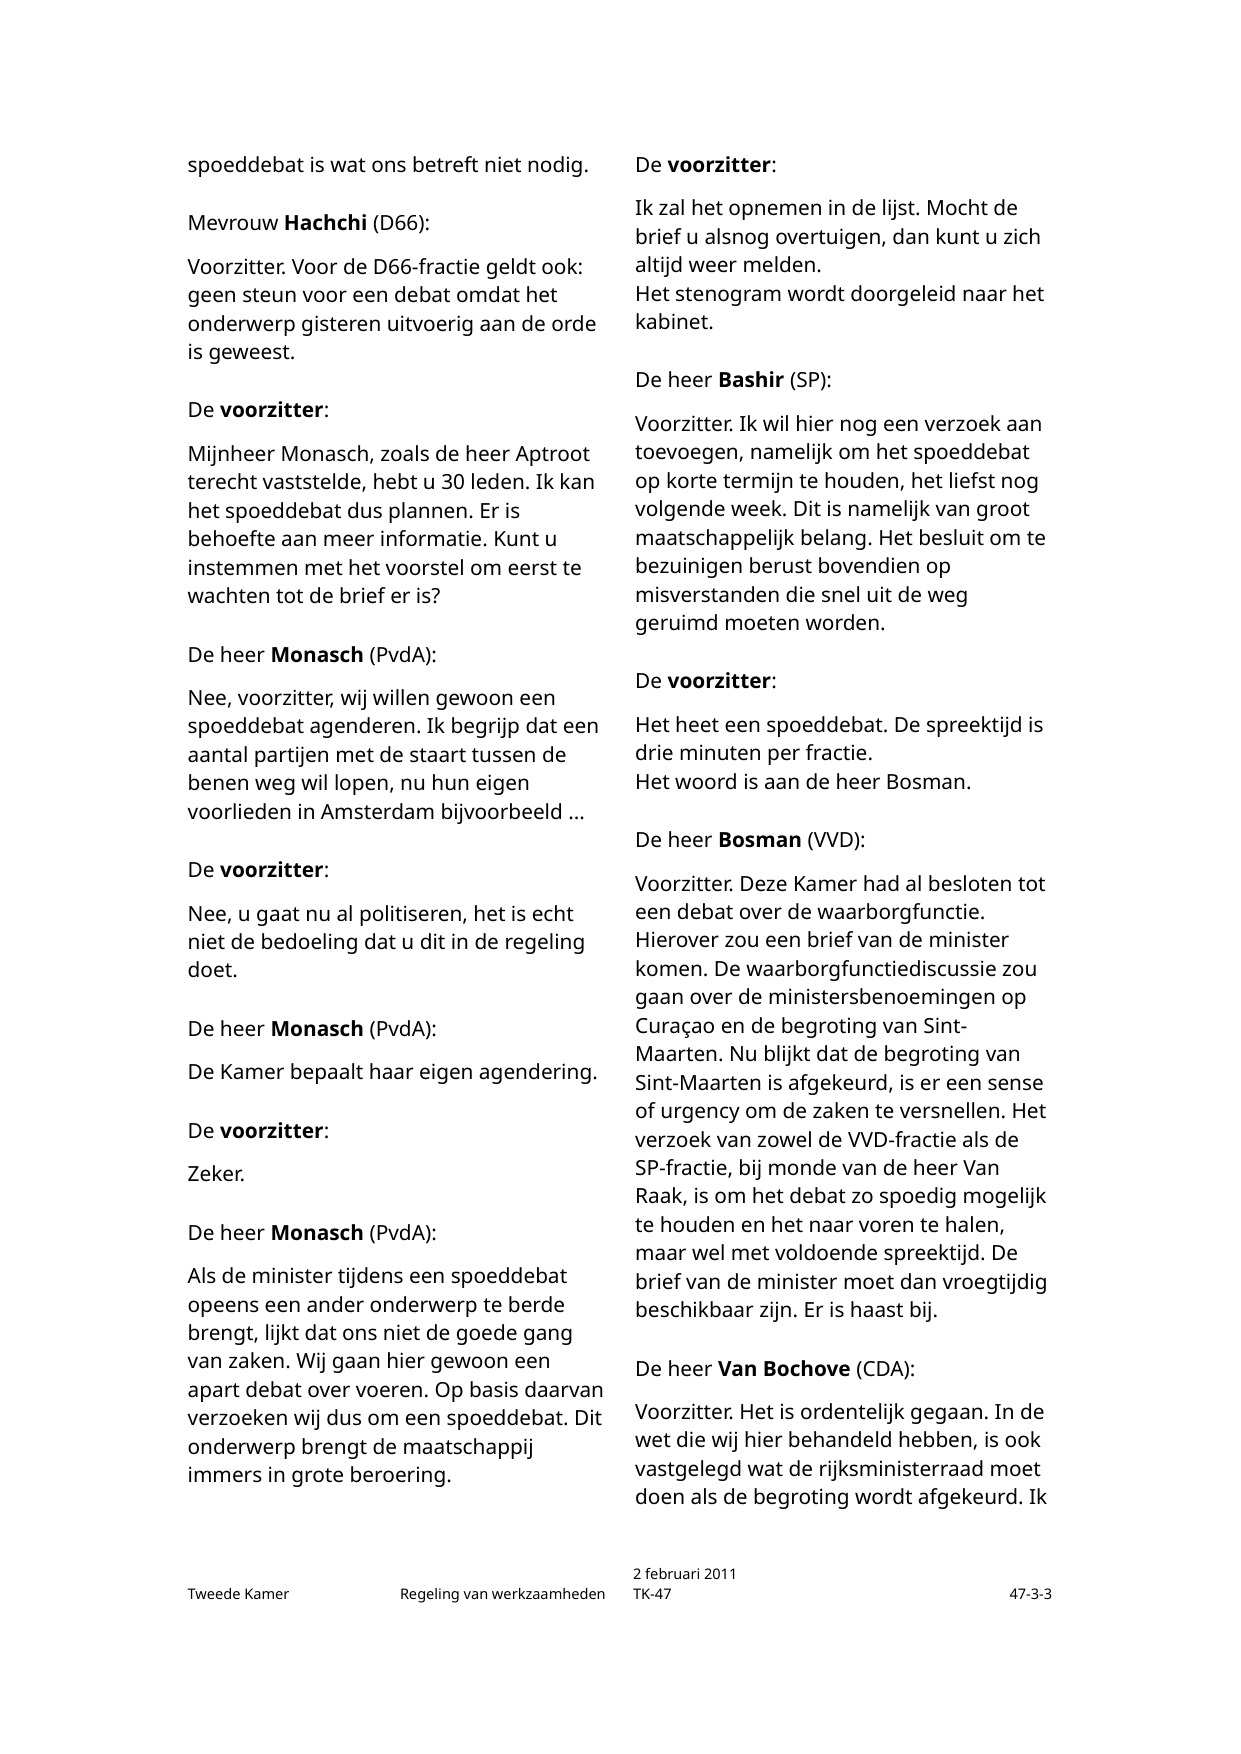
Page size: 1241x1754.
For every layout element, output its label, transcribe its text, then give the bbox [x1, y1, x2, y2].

text Nee, u gaat nu al politiseren, het is echt niet de bedoeling dat u dit in de regeling doet. [187, 899, 605, 984]
text Het stenogram wordt doorgeleid naar het kabinet. [635, 279, 1053, 336]
text Voorzitter. Ik wil hier nog een verzoek aan toevoegen, namelijk om het spoeddebat op korte termijn te houden, het liefst nog volgende week. Dit is namelijk van groot maatschappelijk belang. Het besluit om te bezuinigen berust bovendien op misverstanden die snel uit de weg geruimd moeten worden. [635, 409, 1053, 637]
text Zeker. [187, 1159, 605, 1188]
text Nee, voorzitter, wij willen gewoon een spoeddebat agenderen. Ik begrijp dat een aantal partijen met de staart tussen de benen weg wil lopen, nu hun eigen voorlieden in Amsterdam bijvoorbeeld ... [187, 683, 605, 825]
text De heer Monasch (PvdA): [187, 1014, 605, 1042]
text De heer Monasch (PvdA): [187, 1218, 605, 1246]
text Voorzitter. Voor de D66-fractie geldt ook: geen steun voor een debat omdat het onderwerp gisteren uitvoerig aan de orde is geweest. [187, 252, 605, 366]
text Voorzitter. Deze Kamer had al besloten tot een debat over de waarborgfunctie. Hierover zou een brief van de minister komen. De waarborgfunctiediscussie zou gaan over de ministersbenoemingen op Curaçao en de begroting van Sint-Maarten. Nu blijkt dat de begroting van Sint-Maarten is afgekeurd, is er een sense of urgency om de zaken te versnellen. Het verzoek van zowel de VVD-fractie als de SP-fractie, bij monde van de heer Van Raak, is om het debat zo spoedig mogelijk te houden en het naar voren te halen, maar wel met voldoende spreektijd. De brief van de minister moet dan vroegtijdig beschikbaar zijn. Er is haast bij. [635, 869, 1053, 1324]
text De heer Van Bochove (CDA): [635, 1354, 1053, 1382]
text De voorzitter: [187, 1116, 605, 1144]
text De voorzitter: [635, 667, 1053, 695]
text Het heet een spoeddebat. De spreektijd is drie minuten per fractie. [635, 710, 1053, 767]
text De voorzitter: [187, 396, 605, 424]
text spoeddebat is wat ons betreft niet nodig. [187, 150, 605, 178]
text De heer Bosman (VVD): [635, 825, 1053, 854]
text De voorzitter: [187, 855, 605, 884]
text Als de minister tijdens een spoeddebat opeens een ander onderwerp te berde brengt, lijkt dat ons niet de goede gang van zaken. Wij gaan hier gewoon een apart debat over voeren. Op basis daarvan verzoeken wij dus om een spoeddebat. Dit onderwerp brengt de maatschappij immers in grote beroering. [187, 1261, 605, 1489]
text De heer Bashir (SP): [635, 366, 1053, 394]
text Mijnheer Monasch, zoals de heer Aptroot terecht vaststelde, hebt u 30 leden. Ik kan het spoeddebat dus plannen. Er is behoefte aan meer informatie. Kunt u instemmen met het voorstel om eerst te wachten tot de brief er is? [187, 439, 605, 610]
text De voorzitter: [635, 150, 1053, 178]
text Ik zal het opnemen in de lijst. Mocht de brief u alsnog overtuigen, dan kunt u zich altijd weer melden. [635, 193, 1053, 279]
text Het woord is aan de heer Bosman. [635, 767, 1053, 795]
text De Kamer bepaalt haar eigen agendering. [187, 1057, 605, 1086]
text Voorzitter. Het is ordentelijk gegaan. In de wet die wij hier behandeld hebben, is ook vastgelegd wat de rijksministerraad moet doen als de begroting wordt afgekeurd. Ik [635, 1397, 1053, 1511]
text De heer Monasch (PvdA): [187, 640, 605, 668]
text Mevrouw Hachchi (D66): [187, 208, 605, 237]
